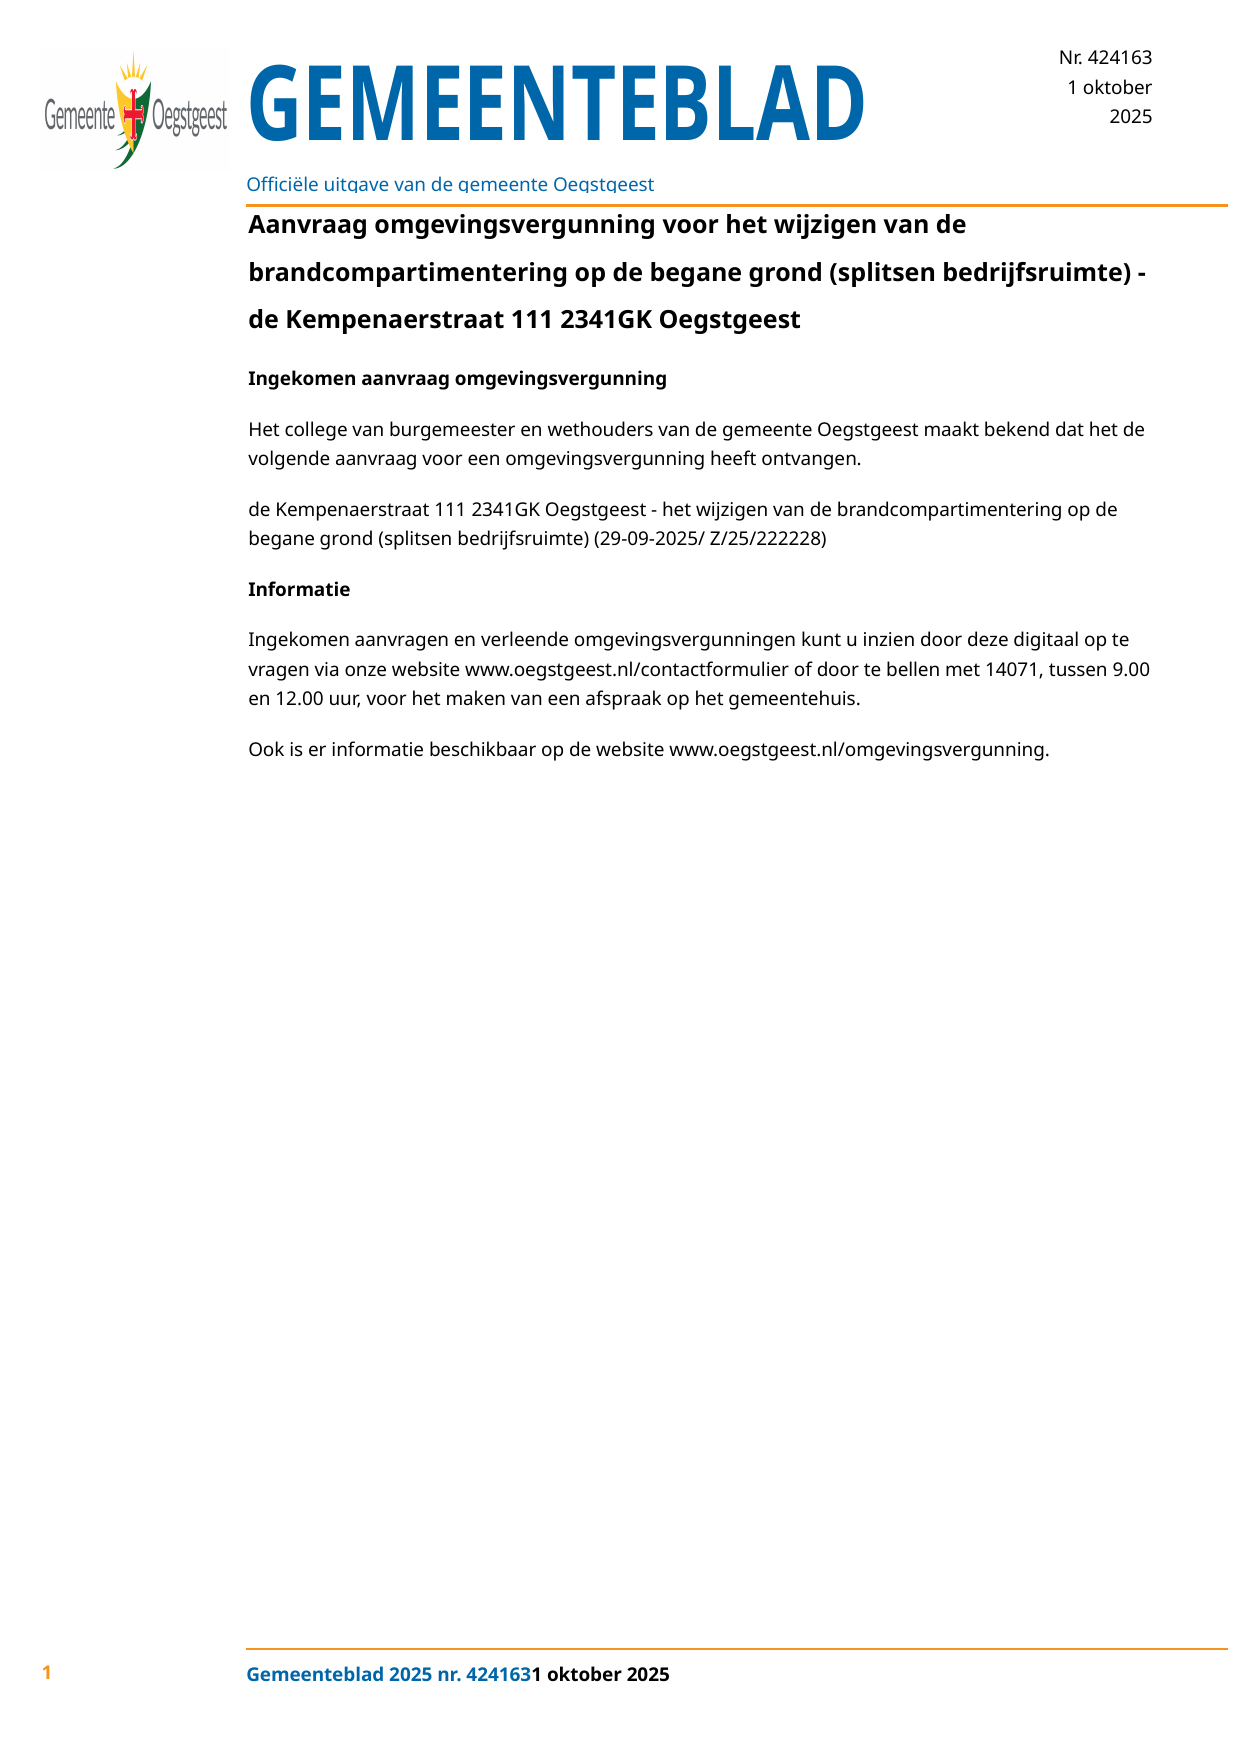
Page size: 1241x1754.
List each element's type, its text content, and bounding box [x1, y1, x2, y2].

picture [41, 47, 231, 172]
text Het college van burgemeester en wethouders van de gemeente Oegstgeest maakt bekend dat het de volgende aanvraag voor een omgevingsvergunning heeft ontvangen. [248, 416, 1152, 471]
text de Kempenaerstraat 111 2341GK Oegstgeest - het wijzigen van de brandcompartimentering op de begane grond (splitsen bedrijfsruimte) (29-09-2025/ Z/25/222228) [248, 496, 1152, 551]
text Ingekomen aanvraag omgevingsvergunning [248, 366, 1152, 391]
text Aanvraag omgevingsvergunning voor het wijzigen van de brandcompartimentering op de begane grond (splitsen bedrijfsruimte) - de Kempenaerstraat 111 2341GK Oegstgeest [248, 207, 1152, 336]
text Ook is er informatie beschikbaar op de website www.oegstgeest.nl/omgevingsvergunning. [248, 736, 1152, 762]
text Informatie [248, 576, 1152, 602]
text Ingekomen aanvragen en verleende omgevingsvergunningen kunt u inzien door deze digitaal op te vragen via onze website www.oegstgeest.nl/contactformulier of door te bellen met 14071, tussen 9.00 en 12.00 uur, voor het maken van een afspraak op het gemeentehuis. [248, 626, 1152, 711]
